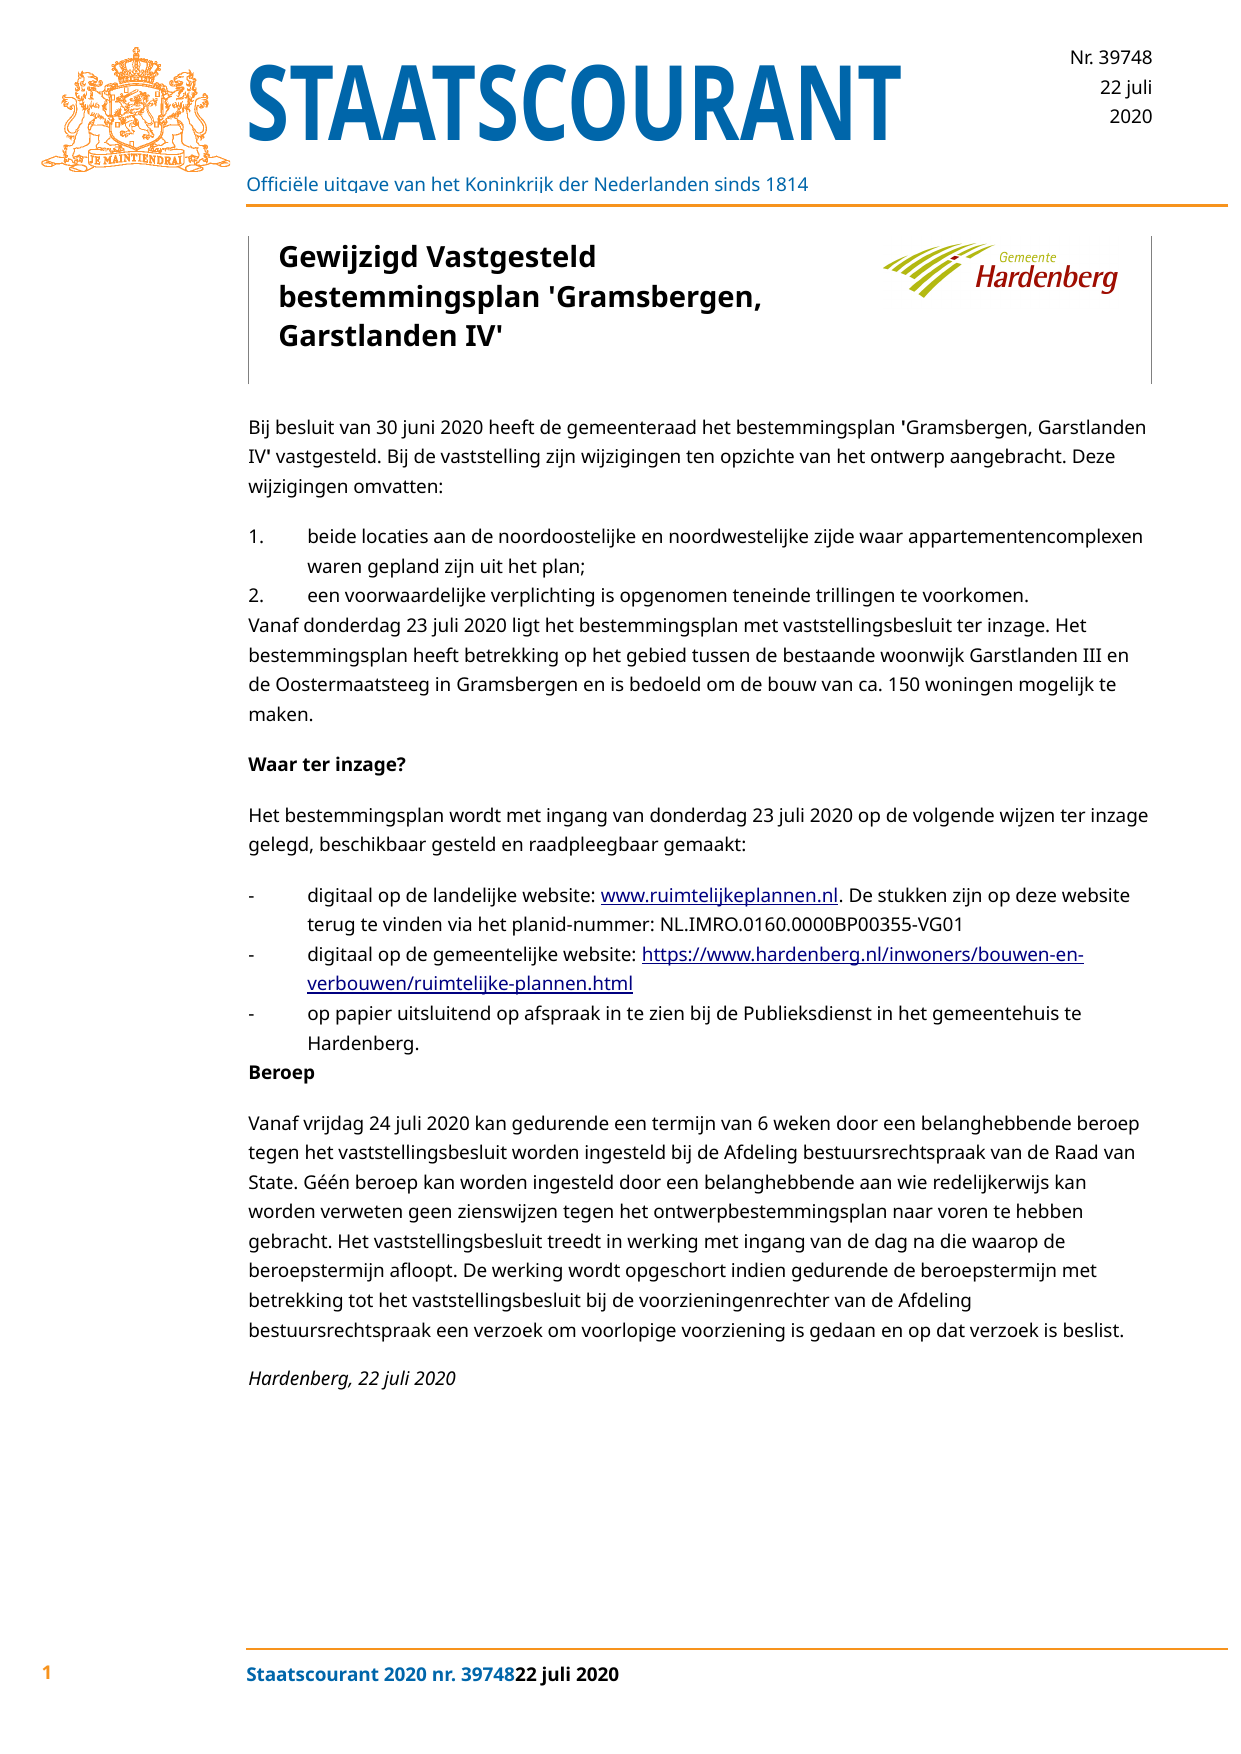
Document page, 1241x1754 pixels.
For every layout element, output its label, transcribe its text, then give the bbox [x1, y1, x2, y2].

text Het bestemmingsplan wordt met ingang van donderdag 23 juli 2020 op de volgende wijzen ter inzage gelegd, beschikbaar gesteld en raadpleegbaar gemaakt: [248, 802, 1152, 857]
list digitaal op de landelijke website: www.ruimtelijkeplannen.nl. De stukken zijn op deze website terug te vinden via het planid-nummer: NL.IMRO.0160.0000BP00355-VG01 [248, 882, 1152, 937]
list digitaal op de gemeentelijke website: https://www.hardenberg.nl/inwoners/bouwen-en-verbouwen/ruimtelijke-plannen.html [248, 941, 1152, 996]
table_header Gewijzigd Vastgesteld bestemmingsplan 'Gramsbergen, Garstlanden IV' [249, 236, 850, 384]
list op papier uitsluitend op afspraak in te zien bij de Publieksdienst in het gemeentehuis te Hardenberg. [248, 1000, 1152, 1056]
table_header [850, 236, 1151, 384]
list een voorwaardelijke verplichting is opgenomen teneinde trillingen te voorkomen. [248, 583, 1152, 608]
text Waar ter inzage? [248, 751, 1152, 777]
text Vanaf donderdag 23 juli 2020 ligt het bestemmingsplan met vaststellingsbesluit ter inzage. Het bestemmingsplan heeft betrekking op het gebied tussen de bestaande woonwijk Garstlanden III en de Oostermaatsteeg in Gramsbergen en is bedoeld om de bouw van ca. 150 woningen mogelijk te maken. [248, 612, 1152, 727]
text Beroep [248, 1059, 1152, 1085]
text Bij besluit van 30 juni 2020 heeft de gemeenteraad het bestemmingsplan 'Gramsbergen, Garstlanden IV' vastgesteld. Bij de vaststelling zijn wijzigingen ten opzichte van het ontwerp aangebracht. Deze wijzigingen omvatten: [248, 414, 1152, 499]
picture [41, 47, 231, 172]
text Vanaf vrijdag 24 juli 2020 kan gedurende een termijn van 6 weken door een belanghebbende beroep tegen het vaststellingsbesluit worden ingesteld bij de Afdeling bestuursrechtspraak van de Raad van State. Géén beroep kan worden ingesteld door een belanghebbende aan wie redelijkerwijs kan worden verweten geen zienswijzen tegen het ontwerpbestemmingsplan naar voren te hebben gebracht. Het vaststellingsbesluit treedt in werking met ingang van de dag na die waarop de beroepstermijn afloopt. De werking wordt opgeschort indien gedurende de beroepstermijn met betrekking tot het vaststellingsbesluit bij de voorzieningenrechter van de Afdeling bestuursrechtspraak een verzoek om voorlopige voorziening is gedaan en op dat verzoek is beslist. [248, 1110, 1152, 1343]
picture [882, 236, 1119, 309]
text Hardenberg, 22 juli 2020 [248, 1365, 1152, 1390]
list beide locaties aan de noordoostelijke en noordwestelijke zijde waar appartementencomplexen waren gepland zijn uit het plan; [248, 523, 1152, 579]
